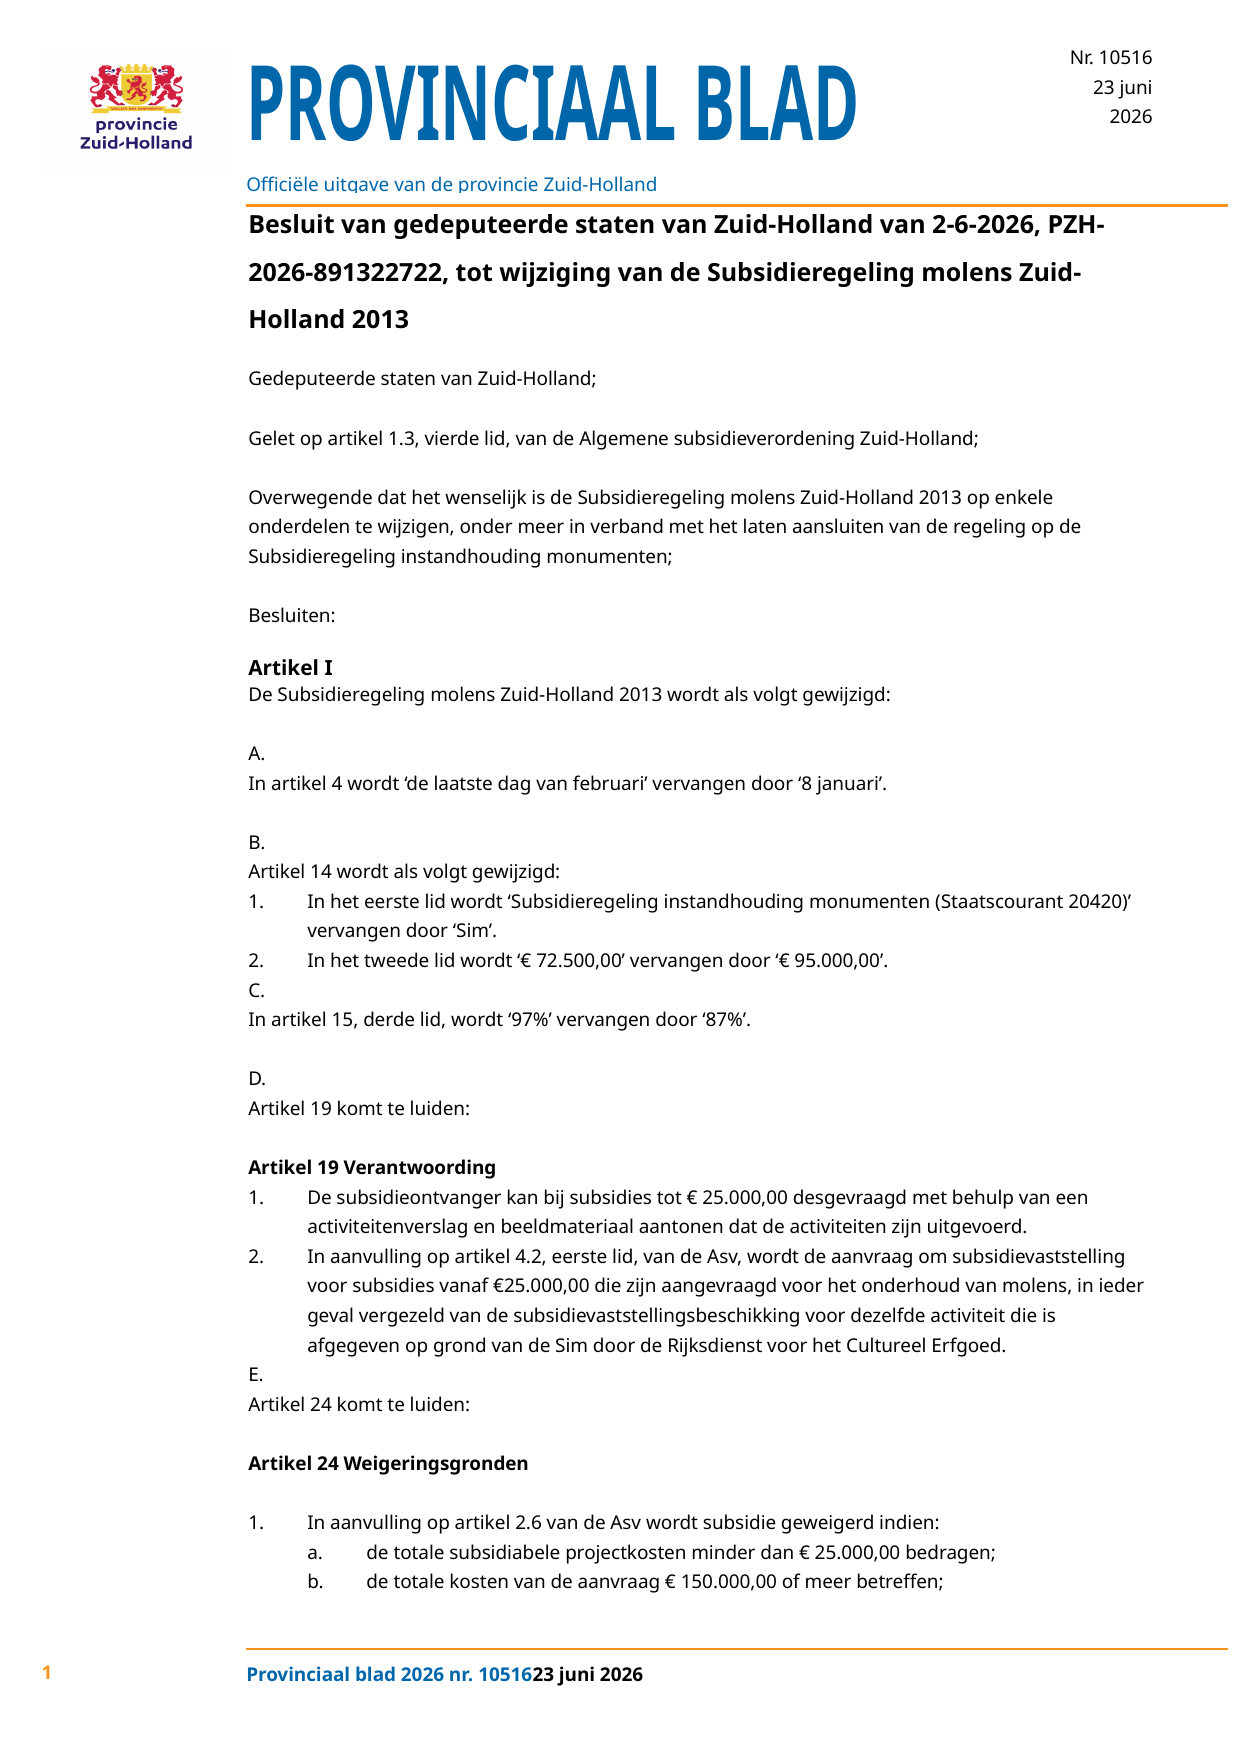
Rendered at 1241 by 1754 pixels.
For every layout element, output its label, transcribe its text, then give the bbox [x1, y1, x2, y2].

text A. [248, 740, 1152, 766]
picture [41, 47, 231, 172]
text B. [248, 829, 1152, 855]
list In het eerste lid wordt ‘Subsidieregeling instandhouding monumenten (Staatscourant 20420)’ vervangen door ‘Sim’. [248, 888, 1152, 943]
text In artikel 4 wordt ‘de laatste dag van februari’ vervangen door ‘8 januari’. [248, 770, 1152, 796]
text Artikel 24 Weigeringsgronden [248, 1450, 1152, 1476]
text Artikel I [248, 653, 1152, 681]
text In artikel 15, derde lid, wordt ‘97%’ vervangen door ‘87%’. [248, 1006, 1152, 1032]
text Artikel 19 Verantwoording [248, 1154, 1152, 1180]
text Gedeputeerde staten van Zuid-Holland; [248, 366, 1152, 391]
list In aanvulling op artikel 4.2, eerste lid, van de Asv, wordt de aanvraag om subsidievaststelling voor subsidies vanaf €25.000,00 die zijn aangevraagd voor het onderhoud van molens, in ieder geval vergezeld van de subsidievaststellingsbeschikking voor dezelfde activiteit die is afgegeven op grond van de Sim door de Rijksdienst voor het Cultureel Erfgoed. [248, 1243, 1152, 1358]
text Besluiten: [248, 602, 1152, 628]
text De Subsidieregeling molens Zuid-Holland 2013 wordt als volgt gewijzigd: [248, 681, 1152, 707]
list de totale kosten van de aanvraag € 150.000,00 of meer betreffen; [307, 1568, 1152, 1594]
text Gelet op artikel 1.3, vierde lid, van de Algemene subsidieverordening Zuid-Holland; [248, 425, 1152, 450]
text Overwegende dat het wenselijk is de Subsidieregeling molens Zuid-Holland 2013 op enkele onderdelen te wijzigen, onder meer in verband met het laten aansluiten van de regeling op de Subsidieregeling instandhouding monumenten; [248, 484, 1152, 569]
text Artikel 19 komt te luiden: [248, 1095, 1152, 1121]
text E. [248, 1361, 1152, 1387]
list de totale subsidiabele projectkosten minder dan € 25.000,00 bedragen; [307, 1539, 1152, 1565]
list In aanvulling op artikel 2.6 van de Asv wordt subsidie geweigerd indien: [248, 1509, 1152, 1535]
text Artikel 24 komt te luiden: [248, 1391, 1152, 1417]
text Besluit van gedeputeerde staten van Zuid-Holland van 2-6-2026, PZH-2026-891322722, tot wijziging van de Subsidieregeling molens Zuid-Holland 2013 [248, 207, 1152, 336]
text D. [248, 1066, 1152, 1091]
list In het tweede lid wordt ‘€ 72.500,00’ vervangen door ‘€ 95.000,00’. [248, 947, 1152, 973]
text Artikel 14 wordt als volgt gewijzigd: [248, 858, 1152, 884]
list De subsidieontvanger kan bij subsidies tot € 25.000,00 desgevraagd met behulp van een activiteitenverslag en beeldmateriaal aantonen dat de activiteiten zijn uitgevoerd. [248, 1184, 1152, 1239]
text C. [248, 977, 1152, 1003]
